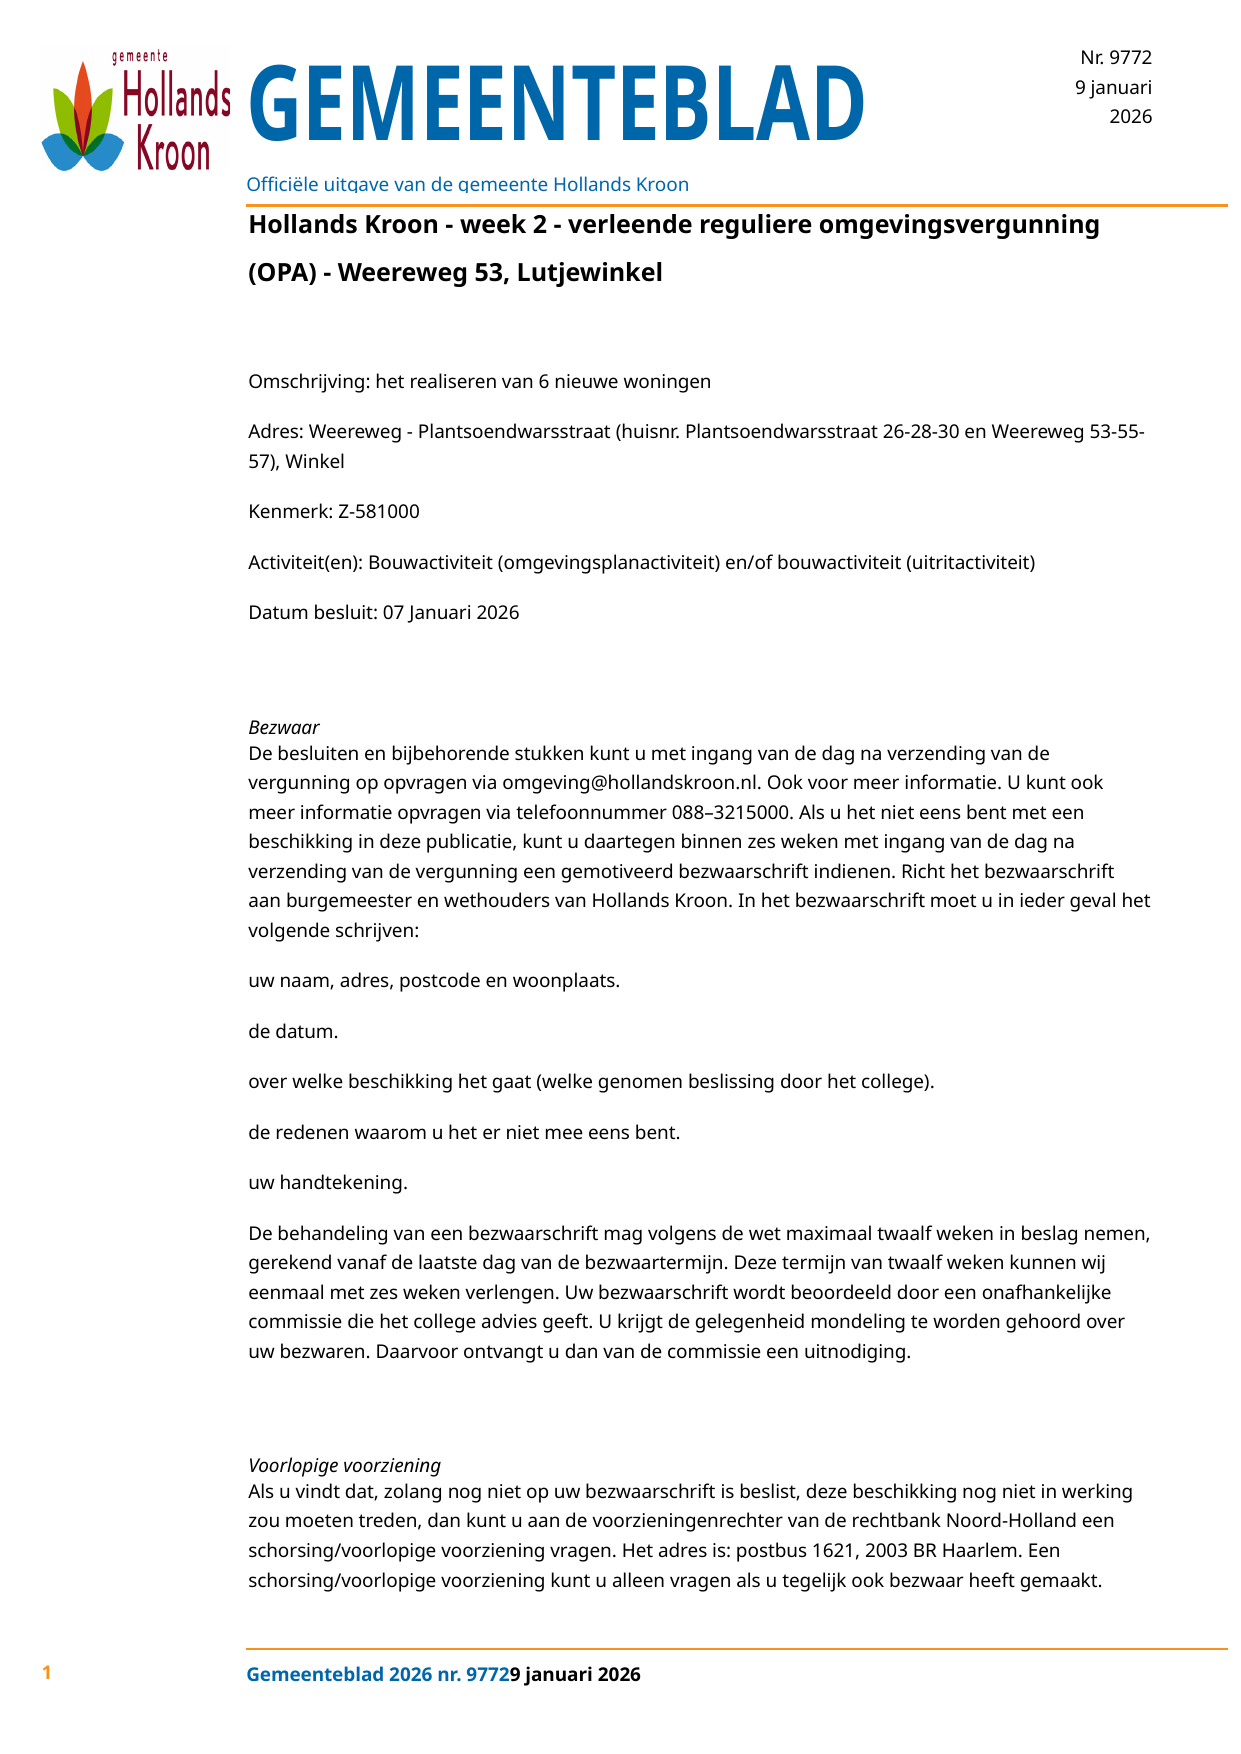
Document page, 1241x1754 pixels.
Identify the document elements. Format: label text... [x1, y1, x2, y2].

text Hollands Kroon - week 2 - verleende reguliere omgevingsvergunning (OPA) - Weereweg 53, Lutjewinkel [248, 207, 1152, 288]
text Omschrijving: het realiseren van 6 nieuwe woningen [248, 368, 1152, 394]
text Kenmerk: Z-581000 [248, 499, 1152, 524]
text Activiteit(en): Bouwactiviteit (omgevingsplanactiviteit) en/of bouwactiviteit (uitritactiviteit) [248, 549, 1152, 575]
text Datum besluit: 07 Januari 2026 [248, 599, 1152, 625]
text De behandeling van een bezwaarschrift mag volgens de wet maximaal twaalf weken in beslag nemen, gerekend vanaf de laatste dag van de bezwaartermijn. Deze termijn van twaalf weken kunnen wij eenmaal met zes weken verlengen. Uw bezwaarschrift wordt beoordeeld door een onafhankelijke commissie die het college advies geeft. U krijgt de gelegenheid mondeling te worden gehoord over uw bezwaren. Daarvoor ontvangt u dan van de commissie een uitnodiging. [248, 1220, 1152, 1364]
picture [41, 47, 231, 172]
text de datum. [248, 1018, 1152, 1044]
text Voorlopige voorziening [248, 1452, 1152, 1478]
text Bezwaar [248, 714, 1152, 740]
text De besluiten en bijbehorende stukken kunt u met ingang van de dag na verzending van de vergunning op opvragen via omgeving@hollandskroon.nl. Ook voor meer informatie. U kunt ook meer informatie opvragen via telefoonnummer 088–3215000. Als u het niet eens bent met een beschikking in deze publicatie, kunt u daartegen binnen zes weken met ingang van de dag na verzending van de vergunning een gemotiveerd bezwaarschrift indienen. Richt het bezwaarschrift aan burgemeester en wethouders van Hollands Kroon. In het bezwaarschrift moet u in ieder geval het volgende schrijven: [248, 740, 1152, 943]
text de redenen waarom u het er niet mee eens bent. [248, 1119, 1152, 1144]
text over welke beschikking het gaat (welke genomen beslissing door het college). [248, 1068, 1152, 1094]
text uw naam, adres, postcode en woonplaats. [248, 968, 1152, 993]
text uw handtekening. [248, 1169, 1152, 1195]
text Als u vindt dat, zolang nog niet op uw bezwaarschrift is beslist, deze beschikking nog niet in werking zou moeten treden, dan kunt u aan de voorzieningenrechter van de rechtbank Noord-Holland een schorsing/voorlopige voorziening vragen. Het adres is: postbus 1621, 2003 BR Haarlem. Een schorsing/voorlopige voorziening kunt u alleen vragen als u tegelijk ook bezwaar heeft gemaakt. [248, 1478, 1152, 1593]
text Adres: Weereweg - Plantsoendwarsstraat (huisnr. Plantsoendwarsstraat 26-28-30 en Weereweg 53-55-57), Winkel [248, 419, 1152, 474]
